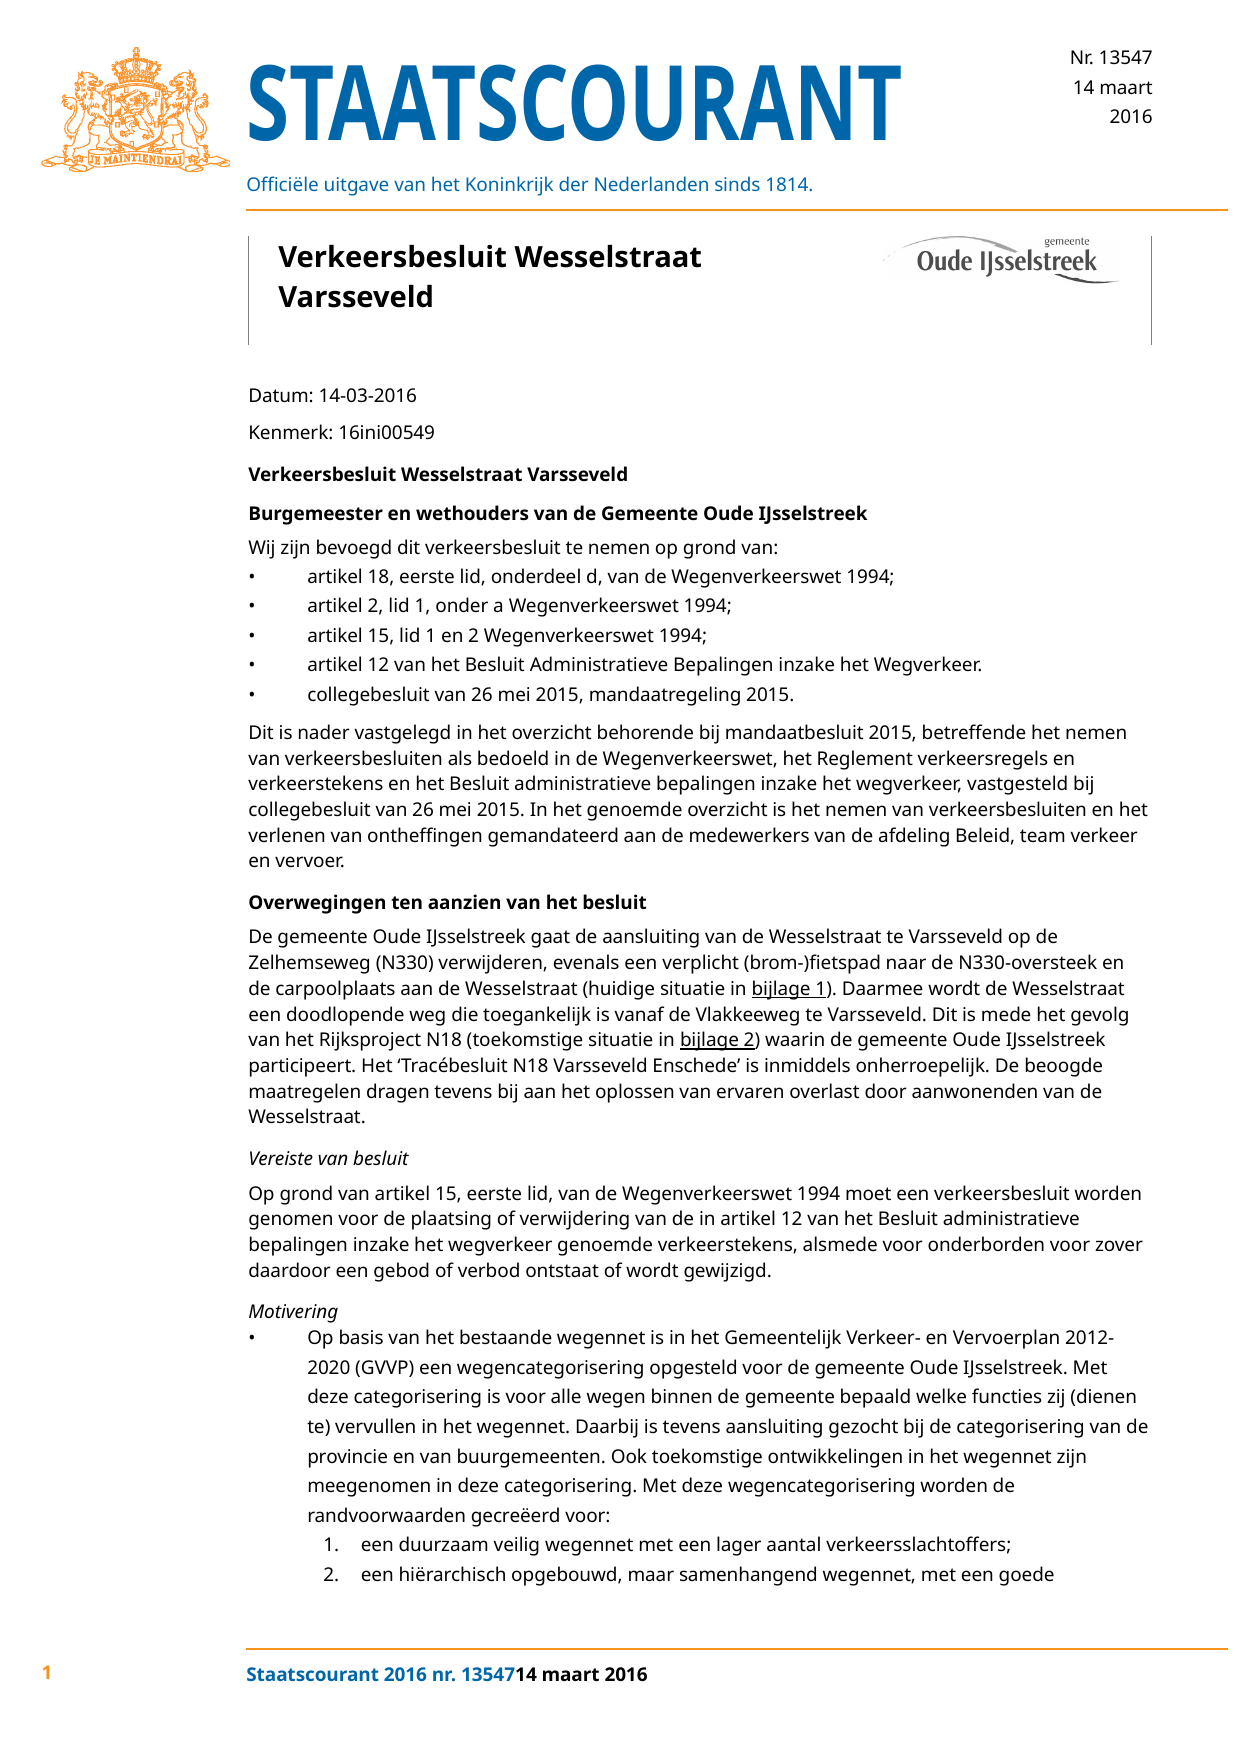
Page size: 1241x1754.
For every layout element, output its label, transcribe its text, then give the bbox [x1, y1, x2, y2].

list artikel 15, lid 1 en 2 Wegenverkeerswet 1994; [248, 622, 1152, 648]
text Datum: 14-03-2016 [248, 383, 1152, 408]
picture [41, 47, 231, 172]
text Kenmerk: 16ini00549 [248, 419, 1152, 445]
list artikel 18, eerste lid, onderdeel d, van de Wegenverkeerswet 1994; [248, 563, 1152, 588]
text Wij zijn bevoegd dit verkeersbesluit te nemen op grond van: [248, 534, 1152, 560]
list collegebesluit van 26 mei 2015, mandaatregeling 2015. [248, 681, 1152, 707]
text Motivering [248, 1299, 1152, 1324]
list een hiërarchisch opgebouwd, maar samenhangend wegennet, met een goede [323, 1561, 1152, 1587]
table_header Verkeersbesluit Wesselstraat Varsseveld [249, 236, 850, 345]
picture [882, 236, 1119, 284]
list een duurzaam veilig wegennet met een lager aantal verkeersslachtoffers; [323, 1532, 1152, 1557]
text Overwegingen ten aanzien van het besluit [248, 889, 1152, 915]
text Burgemeester en wethouders van de Gemeente Oude IJsselstreek [248, 500, 1152, 526]
table_header [850, 236, 1151, 345]
list Op basis van het bestaande wegennet is in het Gemeentelijk Verkeer- en Vervoerplan 2012-2020 (GVVP) een wegencategorisering opgesteld voor de gemeente Oude IJsselstreek. Met deze categorisering is voor alle wegen binnen de gemeente bepaald welke functies zij (dienen te) vervullen in het wegennet. Daarbij is tevens aansluiting gezocht bij de categorisering van de provincie en van buurgemeenten. Ook toekomstige ontwikkelingen in het wegennet zijn meegenomen in deze categorisering. Met deze wegencategorisering worden de randvoorwaarden gecreëerd voor: [248, 1324, 1152, 1528]
text Op grond van artikel 15, eerste lid, van de Wegenverkeerswet 1994 moet een verkeersbesluit worden genomen voor de plaatsing of verwijdering van de in artikel 12 van het Besluit administratieve bepalingen inzake het wegverkeer genoemde verkeerstekens, alsmede voor onderborden voor zover daardoor een gebod of verbod ontstaat of wordt gewijzigd. [248, 1180, 1152, 1283]
text Dit is nader vastgelegd in het overzicht behorende bij mandaatbesluit 2015, betreffende het nemen van verkeersbesluiten als bedoeld in de Wegenverkeerswet, het Reglement verkeersregels en verkeerstekens en het Besluit administratieve bepalingen inzake het wegverkeer, vastgesteld bij collegebesluit van 26 mei 2015. In het genoemde overzicht is het nemen van verkeersbesluiten en het verlenen van ontheffingen gemandateerd aan de medewerkers van de afdeling Beleid, team verkeer en vervoer. [248, 719, 1152, 873]
list artikel 12 van het Besluit Administratieve Bepalingen inzake het Wegverkeer. [248, 652, 1152, 677]
list artikel 2, lid 1, onder a Wegenverkeerswet 1994; [248, 592, 1152, 618]
text De gemeente Oude IJsselstreek gaat de aansluiting van de Wesselstraat te Varsseveld op de Zelhemseweg (N330) verwijderen, evenals een verplicht (brom-)fietspad naar de N330-oversteek en de carpoolplaats aan de Wesselstraat (huidige situatie in bijlage 1). Daarmee wordt de Wesselstraat een doodlopende weg die toegankelijk is vanaf de Vlakkeeweg te Varsseveld. Dit is mede het gevolg van het Rijksproject N18 (toekomstige situatie in bijlage 2) waarin de gemeente Oude IJsselstreek participeert. Het ‘Tracébesluit N18 Varsseveld Enschede’ is inmiddels onherroepelijk. De beoogde maatregelen dragen tevens bij aan het oplossen van ervaren overlast door aanwonenden van de Wesselstraat. [248, 924, 1152, 1129]
text Verkeersbesluit Wesselstraat Varsseveld [248, 461, 1152, 487]
text Vereiste van besluit [248, 1146, 1152, 1171]
